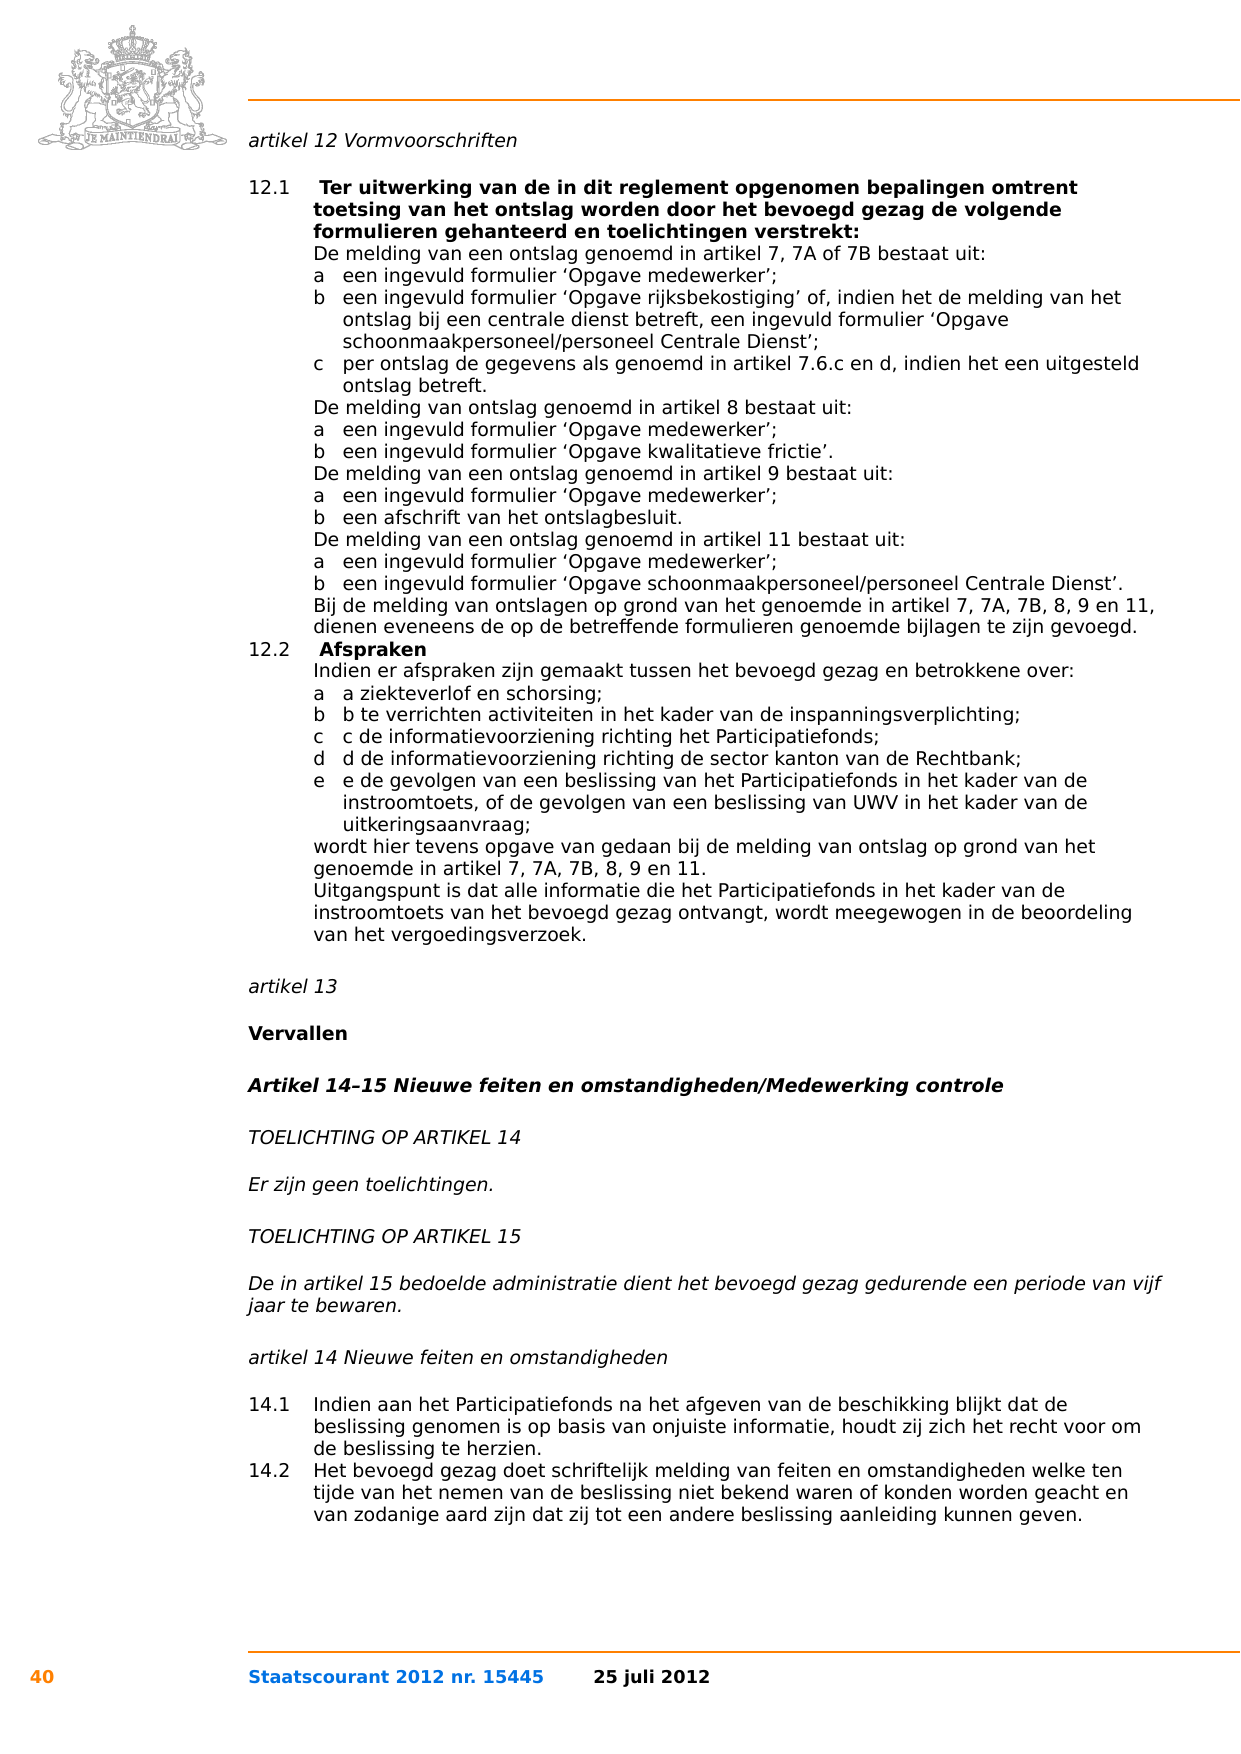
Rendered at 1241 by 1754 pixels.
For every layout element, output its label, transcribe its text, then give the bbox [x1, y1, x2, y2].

subtitle TOELICHTING OP ARTIKEL 15 [248, 1226, 1163, 1248]
text De in artikel 15 bedoelde administratie dient het bevoegd gezag gedurende een periode van vijf jaar te bewaren. [248, 1273, 1163, 1317]
text b een ingevuld formulier ‘Opgave rijksbekostiging’ of, indien het de melding van het ontslag bij een centrale dienst betreft, een ingevuld formulier ‘Opgave schoonmaakpersoneel/personeel Centrale Dienst’; [313, 287, 1163, 353]
text b een ingevuld formulier ‘Opgave schoonmaakpersoneel/personeel Centrale Dienst’. [313, 572, 1163, 594]
text 14.1 Indien aan het Participatiefonds na het afgeven van de beschikking blijkt dat de beslissing genomen is op basis van onjuiste informatie, houdt zij zich het recht voor om de beslissing te herzien. [248, 1394, 1163, 1460]
text Bij de melding van ontslagen op grond van het genoemde in artikel 7, 7A, 7B, 8, 9 en 11, dienen eveneens de op de betreffende formulieren genoemde bijlagen te zijn gevoegd. [313, 594, 1163, 638]
text d d de informatievoorziening richting de sector kanton van de Rechtbank; [313, 748, 1163, 770]
text a een ingevuld formulier ‘Opgave medewerker’; [313, 484, 1163, 507]
subtitle artikel 14 Nieuwe feiten en omstandigheden [248, 1347, 1163, 1369]
text Uitgangspunt is dat alle informatie die het Participatiefonds in het kader van de instroomtoets van het bevoegd gezag ontvangt, wordt meegewogen in de beoordeling van het vergoedingsverzoek. [313, 880, 1163, 946]
text De melding van een ontslag genoemd in artikel 11 bestaat uit: [313, 528, 1163, 551]
text wordt hier tevens opgave van gedaan bij de melding van ontslag op grond van het genoemde in artikel 7, 7A, 7B, 8, 9 en 11. [313, 836, 1163, 880]
subtitle TOELICHTING OP ARTIKEL 14 [248, 1127, 1163, 1149]
text c c de informatievoorziening richting het Participatiefonds; [313, 726, 1163, 748]
text Vervallen [248, 1023, 1163, 1045]
picture [38, 25, 227, 150]
text b een ingevuld formulier ‘Opgave kwalitatieve frictie’. [313, 441, 1163, 463]
subtitle artikel 13 [248, 976, 1163, 998]
subtitle Artikel 14–15 Nieuwe feiten en omstandigheden/Medewerking controle [248, 1075, 1163, 1097]
text e e de gevolgen van een beslissing van het Participatiefonds in het kader van de instroomtoets, of de gevolgen van een beslissing van UWV in het kader van de uitkeringsaanvraag; [313, 770, 1163, 836]
text 14.2 Het bevoegd gezag doet schriftelijk melding van feiten en omstandigheden welke ten tijde van het nemen van de beslissing niet bekend waren of konden worden geacht en van zodanige aard zijn dat zij tot een andere beslissing aanleiding kunnen geven. [248, 1460, 1163, 1526]
text a een ingevuld formulier ‘Opgave medewerker’; [313, 265, 1163, 287]
text b een afschrift van het ontslagbesluit. [313, 507, 1163, 528]
text a a ziekteverlof en schorsing; [313, 682, 1163, 704]
text De melding van een ontslag genoemd in artikel 7, 7A of 7B bestaat uit: [313, 243, 1163, 265]
text b b te verrichten activiteiten in het kader van de inspanningsverplichting; [313, 704, 1163, 726]
text Indien er afspraken zijn gemaakt tussen het bevoegd gezag en betrokkene over: [313, 660, 1163, 682]
text 12.1 Ter uitwerking van de in dit reglement opgenomen bepalingen omtrent toetsing van het ontslag worden door het bevoegd gezag de volgende formulieren gehanteerd en toelichtingen verstrekt: [248, 177, 1163, 243]
text De melding van ontslag genoemd in artikel 8 bestaat uit: [313, 397, 1163, 419]
text 12.2 Afspraken [248, 638, 1163, 660]
text Er zijn geen toelichtingen. [248, 1174, 1163, 1196]
text a een ingevuld formulier ‘Opgave medewerker’; [313, 551, 1163, 572]
subtitle artikel 12 Vormvoorschriften [248, 130, 1163, 152]
text a een ingevuld formulier ‘Opgave medewerker’; [313, 419, 1163, 441]
text c per ontslag de gegevens als genoemd in artikel 7.6.c en d, indien het een uitgesteld ontslag betreft. [313, 353, 1163, 397]
text De melding van een ontslag genoemd in artikel 9 bestaat uit: [313, 463, 1163, 484]
